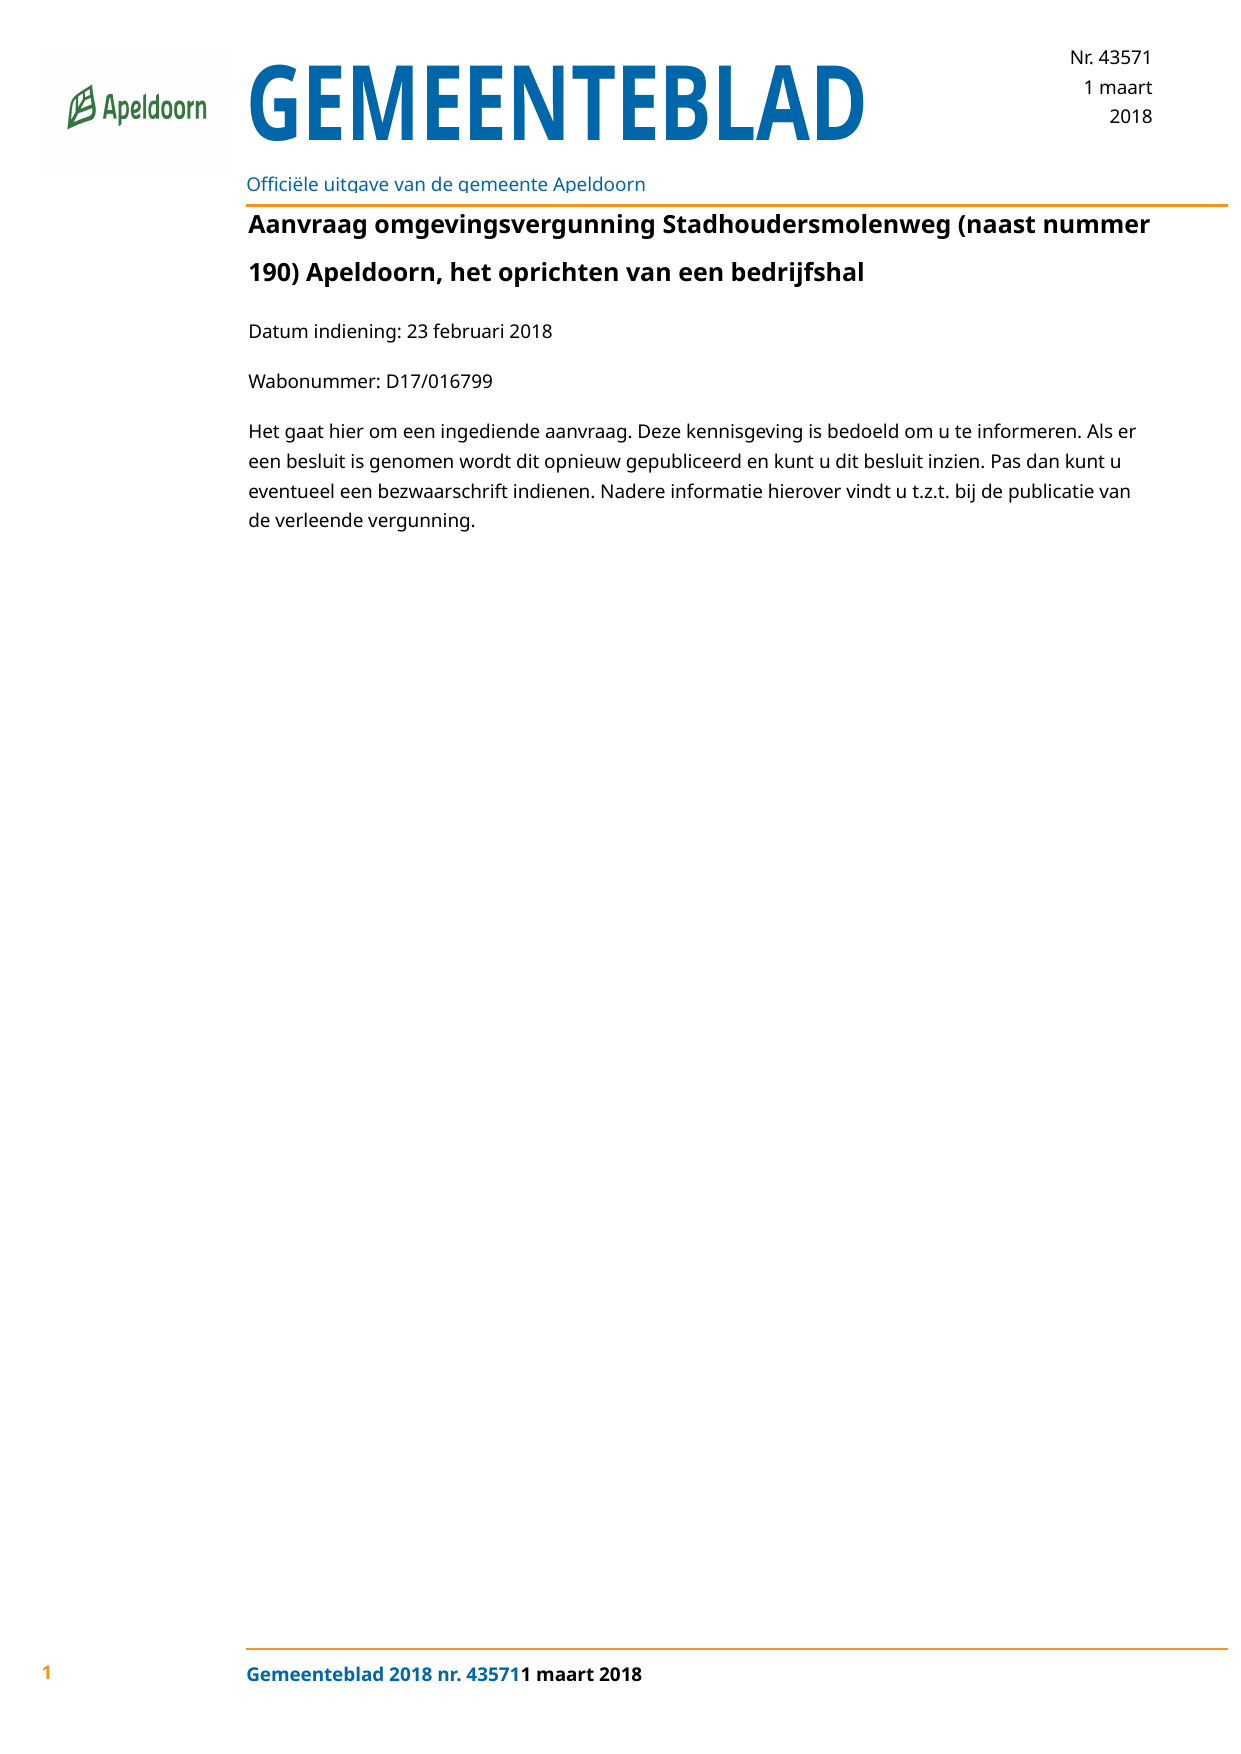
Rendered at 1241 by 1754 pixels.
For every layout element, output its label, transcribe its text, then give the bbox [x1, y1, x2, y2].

text Aanvraag omgevingsvergunning Stadhoudersmolenweg (naast nummer 190) Apeldoorn, het oprichten van een bedrijfshal [248, 207, 1152, 288]
text Datum indiening: 23 februari 2018 [248, 318, 1152, 344]
text Wabonummer: D17/016799 [248, 368, 1152, 394]
picture [41, 47, 231, 172]
text Het gaat hier om een ingediende aanvraag. Deze kennisgeving is bedoeld om u te informeren. Als er een besluit is genomen wordt dit opnieuw gepubliceerd en kunt u dit besluit inzien. Pas dan kunt u eventueel een bezwaarschrift indienen. Nadere informatie hierover vindt u t.z.t. bij de publicatie van de verleende vergunning. [248, 419, 1152, 533]
